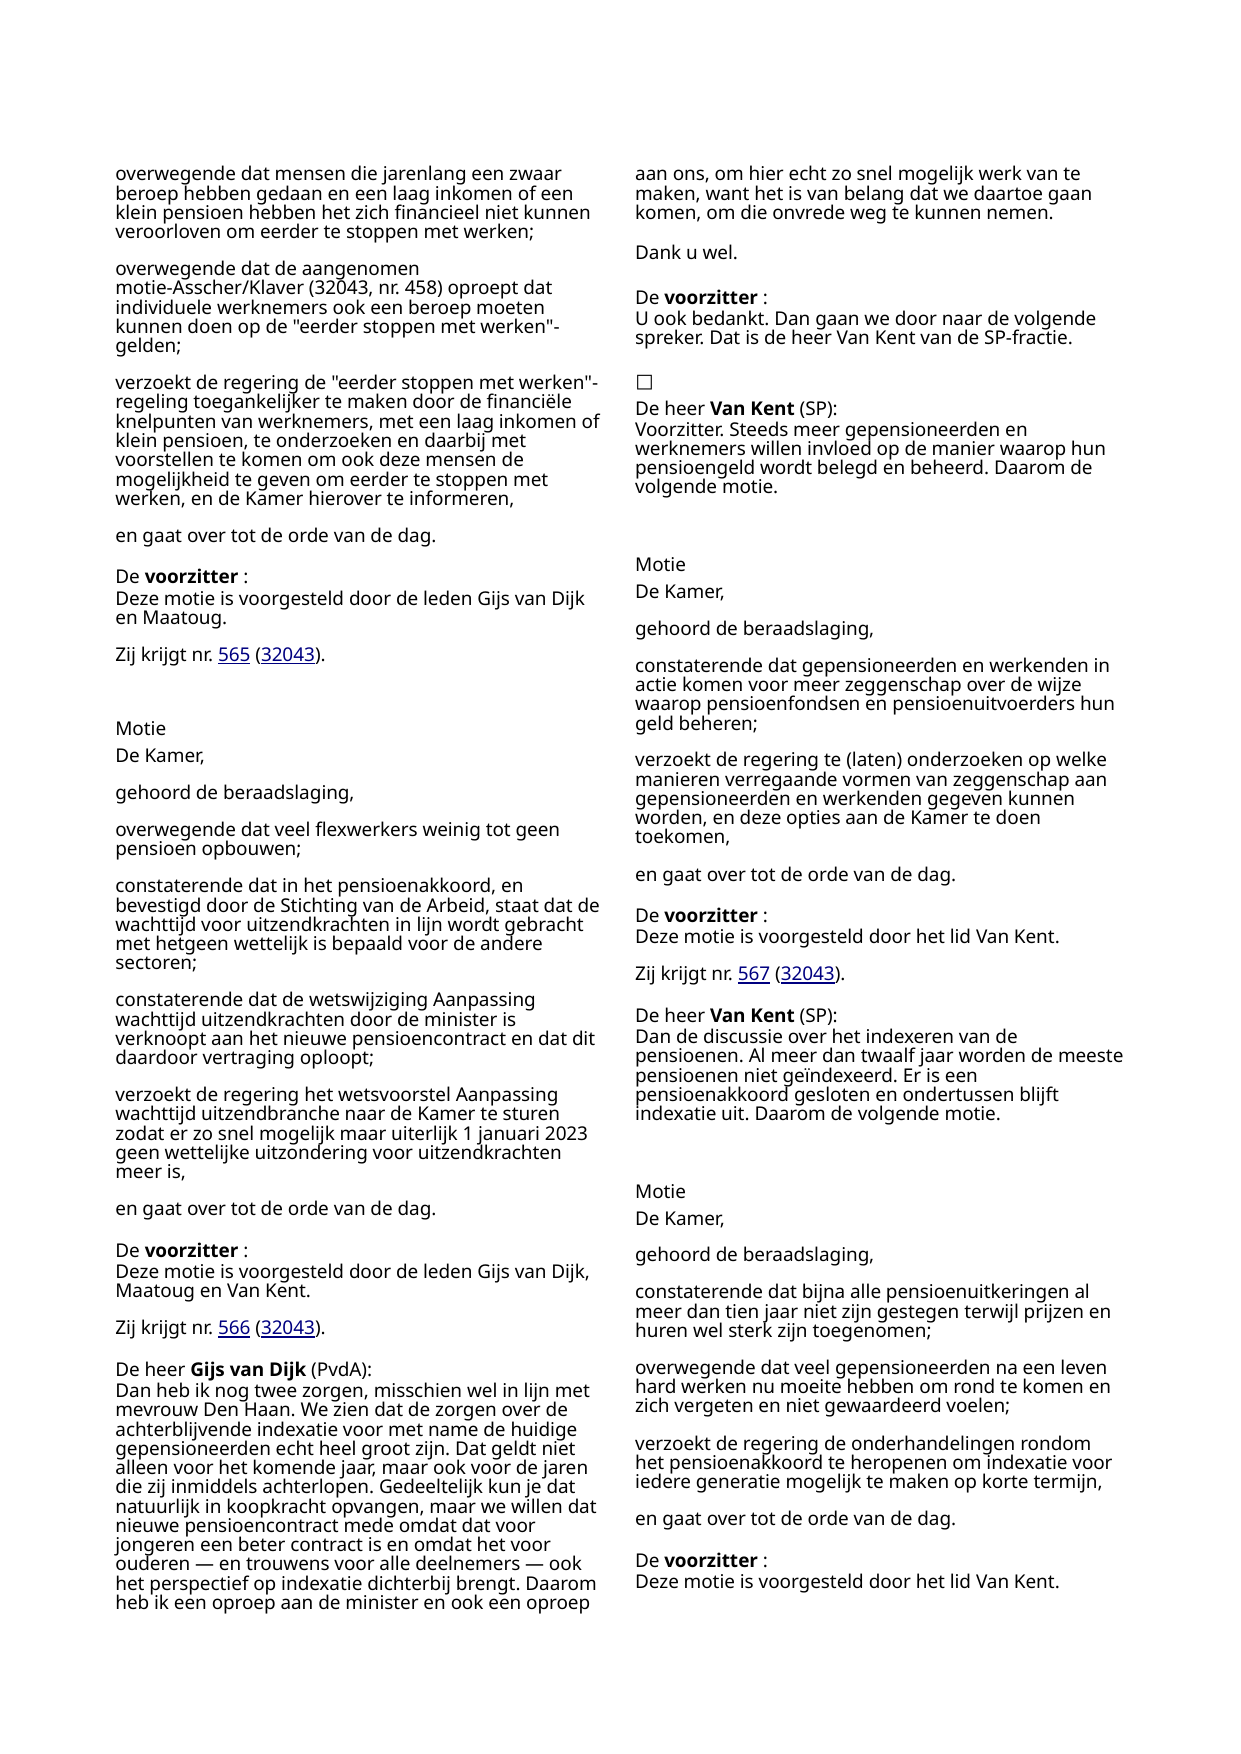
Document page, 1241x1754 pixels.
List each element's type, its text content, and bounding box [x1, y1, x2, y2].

text constaterende dat in het pensioenakkoord, en bevestigd door de Stichting van de Arbeid, staat dat de wachttijd voor uitzendkrachten in lijn wordt gebracht met hetgeen wettelijk is bepaald voor de andere sectoren; [115, 877, 605, 974]
text De voorzitter : [115, 1237, 605, 1263]
text Motie [635, 551, 1125, 577]
text overwegende dat veel flexwerkers weinig tot geen pensioen opbouwen; [115, 821, 605, 859]
text Zij krijgt nr. 567 (32043). [635, 965, 1125, 984]
text verzoekt de regering de onderhandelingen rondom het pensioenakkoord te heropenen om indexatie voor iedere generatie mogelijk te maken op korte termijn, [635, 1434, 1125, 1492]
text De heer Van Kent (SP): [635, 395, 1125, 421]
text overwegende dat de aangenomen motie-Asscher/Klaver (32043, nr. 458) oproept dat individuele werknemers ook een beroep moeten kunnen doen op de "eerder stoppen met werken"-gelden; [115, 260, 605, 356]
text Zij krijgt nr. 566 (32043). [115, 1319, 605, 1338]
text en gaat over tot de orde van de dag. [635, 866, 1125, 885]
text gehoord de beraadslaging, [635, 1246, 1125, 1266]
text overwegende dat mensen die jarenlang een zwaar beroep hebben gedaan en een laag inkomen of een klein pensioen hebben het zich financieel niet kunnen veroorloven om eerder te stoppen met werken; [115, 165, 605, 242]
text De heer Van Kent (SP): [635, 1002, 1125, 1028]
text De Kamer, [635, 583, 1125, 602]
text en gaat over tot de orde van de dag. [635, 1510, 1125, 1529]
text Deze motie is voorgesteld door het lid Van Kent. [635, 928, 1125, 947]
text Dan heb ik nog twee zorgen, misschien wel in lijn met mevrouw Den Haan. We zien dat de zorgen over de achterblijvende indexatie voor met name de huidige gepensioneerden echt heel groot zijn. Dat geldt niet alleen voor het komende jaar, maar ook voor de jaren die zij inmiddels achterlopen. Gedeeltelijk kun je dat natuurlijk in koopkracht opvangen, maar we willen dat nieuwe pensioencontract mede omdat dat voor jongeren een beter contract is en omdat het voor ouderen — en trouwens voor alle deelnemers — ook het perspectief op indexatie dichterbij brengt. Daarom heb ik een oproep aan de minister en ook een oproep [115, 1382, 605, 1613]
text Deze motie is voorgesteld door de leden Gijs van Dijk en Maatoug. [115, 589, 605, 628]
text Zij krijgt nr. 565 (32043). [115, 646, 605, 665]
text aan ons, om hier echt zo snel mogelijk werk van te maken, want het is van belang dat we daartoe gaan komen, om die onvrede weg te kunnen nemen. [635, 165, 1125, 223]
text De heer Gijs van Dijk (PvdA): [115, 1356, 605, 1382]
text gehoord de beraadslaging, [115, 784, 605, 803]
text ⬜ [635, 369, 1125, 395]
text Motie [115, 715, 605, 741]
text constaterende dat gepensioneerden en werkenden in actie komen voor meer zeggenschap over de wijze waarop pensioenfondsen en pensioenuitvoerders hun geld beheren; [635, 657, 1125, 734]
text verzoekt de regering de "eerder stoppen met werken"-regeling toegankelijker te maken door de financiële knelpunten van werknemers, met een laag inkomen of klein pensioen, te onderzoeken en daarbij met voorstellen te komen om ook deze mensen de mogelijkheid te geven om eerder te stoppen met werken, en de Kamer hierover te informeren, [115, 374, 605, 509]
text constaterende dat bijna alle pensioenuitkeringen al meer dan tien jaar niet zijn gestegen terwijl prijzen en huren wel sterk zijn toegenomen; [635, 1283, 1125, 1341]
text De Kamer, [635, 1209, 1125, 1229]
text verzoekt de regering het wetsvoorstel Aanpassing wachttijd uitzendbranche naar de Kamer te sturen zodat er zo snel mogelijk maar uiterlijk 1 januari 2023 geen wettelijke uitzondering voor uitzendkrachten meer is, [115, 1086, 605, 1182]
text Deze motie is voorgesteld door de leden Gijs van Dijk, Maatoug en Van Kent. [115, 1263, 605, 1301]
text De voorzitter : [115, 564, 605, 589]
text Motie [635, 1178, 1125, 1203]
text De voorzitter : [635, 902, 1125, 928]
text Dan de discussie over het indexeren van de pensioenen. Al meer dan twaalf jaar worden de meeste pensioenen niet geïndexeerd. Er is een pensioenakkoord gesloten en ondertussen blijft indexatie uit. Daarom de volgende motie. [635, 1028, 1125, 1124]
text De voorzitter : [635, 284, 1125, 310]
text gehoord de beraadslaging, [635, 620, 1125, 639]
text Voorzitter. Steeds meer gepensioneerden en werknemers willen invloed op de manier waarop hun pensioengeld wordt belegd en beheerd. Daarom de volgende motie. [635, 421, 1125, 498]
text overwegende dat veel gepensioneerden na een leven hard werken nu moeite hebben om rond te komen en zich vergeten en niet gewaardeerd voelen; [635, 1359, 1125, 1417]
text en gaat over tot de orde van de dag. [115, 527, 605, 546]
text Dank u wel. [635, 244, 1125, 263]
text verzoekt de regering te (laten) onderzoeken op welke manieren verregaande vormen van zeggenschap aan gepensioneerden en werkenden gegeven kunnen worden, en deze opties aan de Kamer te doen toekomen, [635, 751, 1125, 848]
text U ook bedankt. Dan gaan we door naar de volgende spreker. Dat is de heer Van Kent van de SP-fractie. [635, 310, 1125, 348]
text constaterende dat de wetswijziging Aanpassing wachttijd uitzendkrachten door de minister is verknoopt aan het nieuwe pensioencontract en dat dit daardoor vertraging oploopt; [115, 991, 605, 1068]
text en gaat over tot de orde van de dag. [115, 1200, 605, 1219]
text De voorzitter : [635, 1547, 1125, 1573]
text Deze motie is voorgesteld door het lid Van Kent. [635, 1573, 1125, 1592]
text De Kamer, [115, 747, 605, 766]
